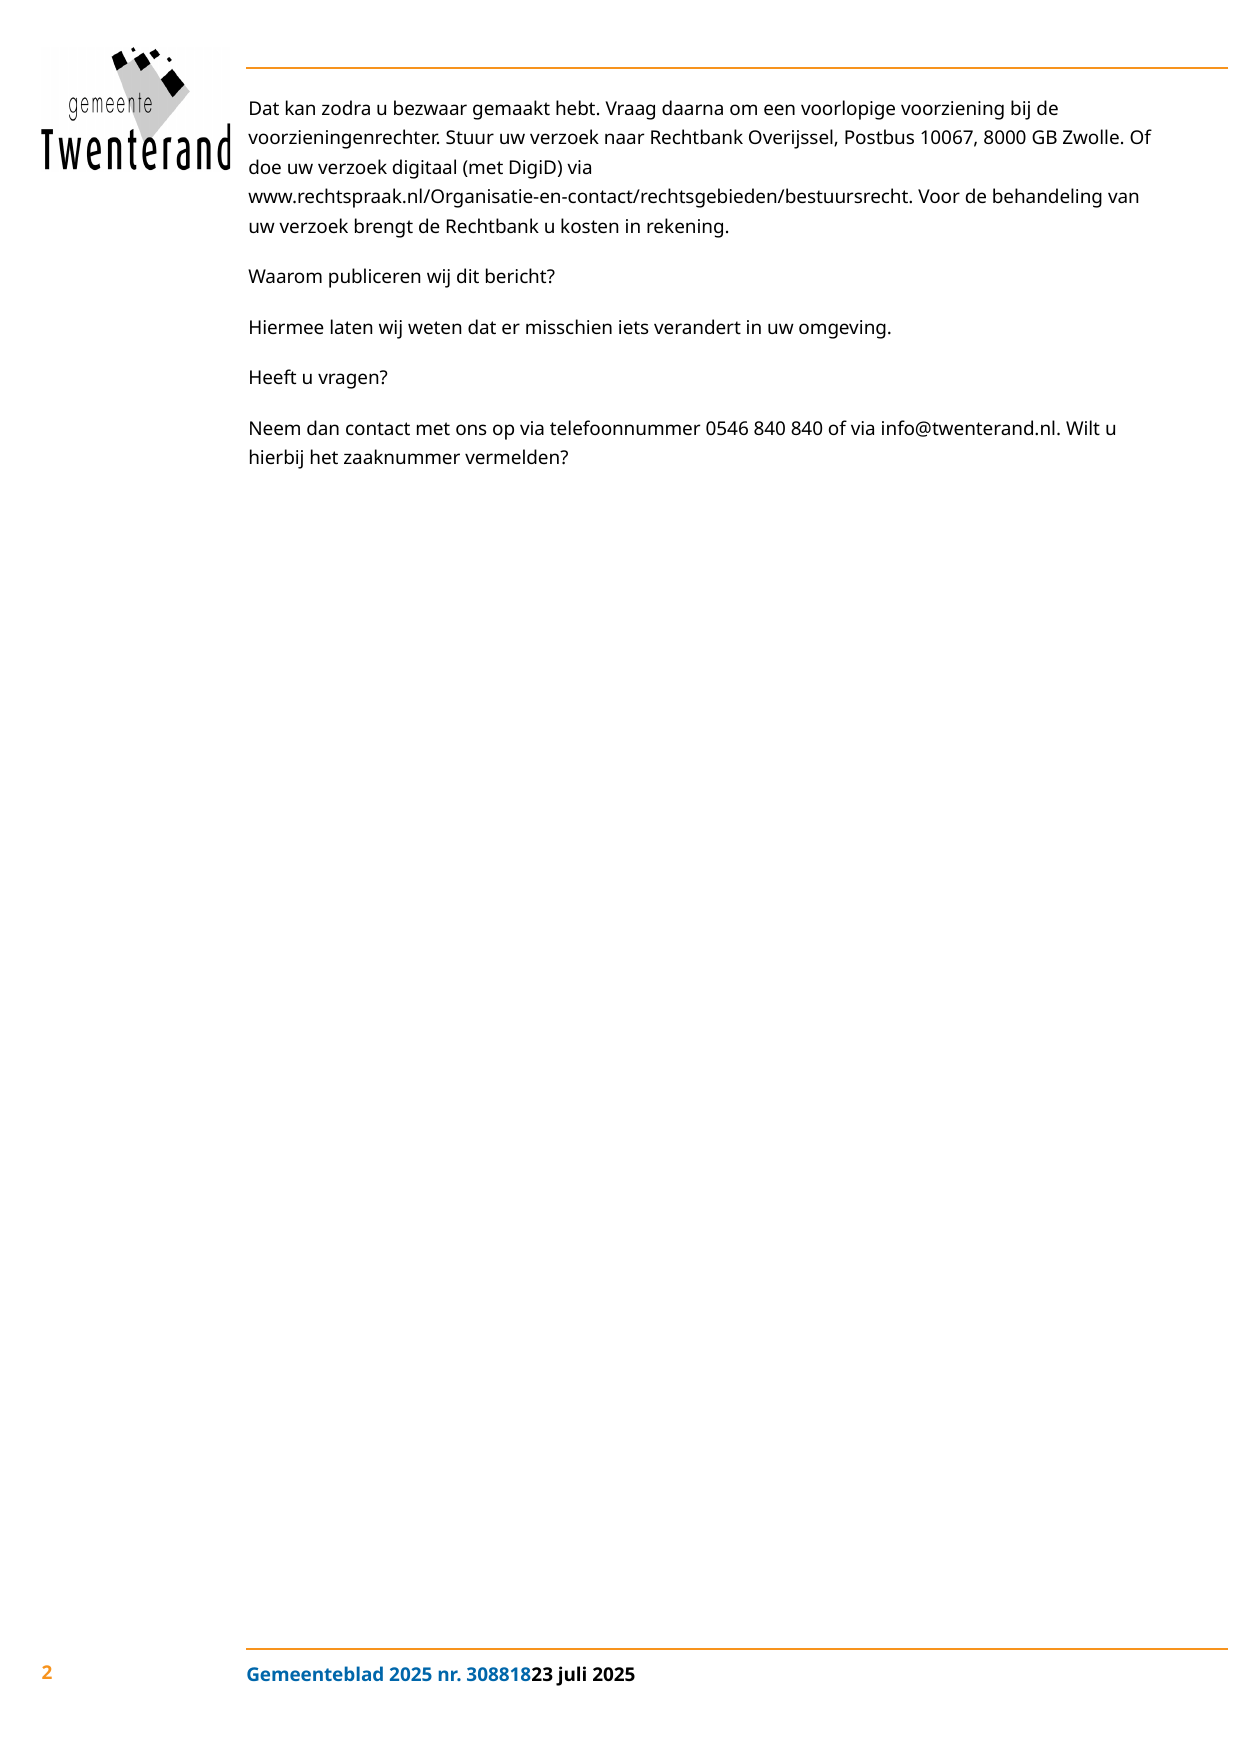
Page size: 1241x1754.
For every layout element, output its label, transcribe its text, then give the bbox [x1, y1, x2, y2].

text Heeft u vragen? [248, 364, 1152, 390]
picture [41, 47, 231, 172]
text Waarom publiceren wij dit bericht? [248, 263, 1152, 289]
text Hiermee laten wij weten dat er misschien iets verandert in uw omgeving. [248, 314, 1152, 340]
text Dat kan zodra u bezwaar gemaakt hebt. Vraag daarna om een voorlopige voorziening bij de voorzieningenrechter. Stuur uw verzoek naar Rechtbank Overijssel, Postbus 10067, 8000 GB Zwolle. Of doe uw verzoek digitaal (met DigiD) via www.rechtspraak.nl/Organisatie-en-contact/rechtsgebieden/bestuursrecht. Voor de behandeling van uw verzoek brengt de Rechtbank u kosten in rekening. [248, 95, 1152, 239]
text Neem dan contact met ons op via telefoonnummer 0546 840 840 of via info@twenterand.nl. Wilt u hierbij het zaaknummer vermelden? [248, 415, 1152, 470]
